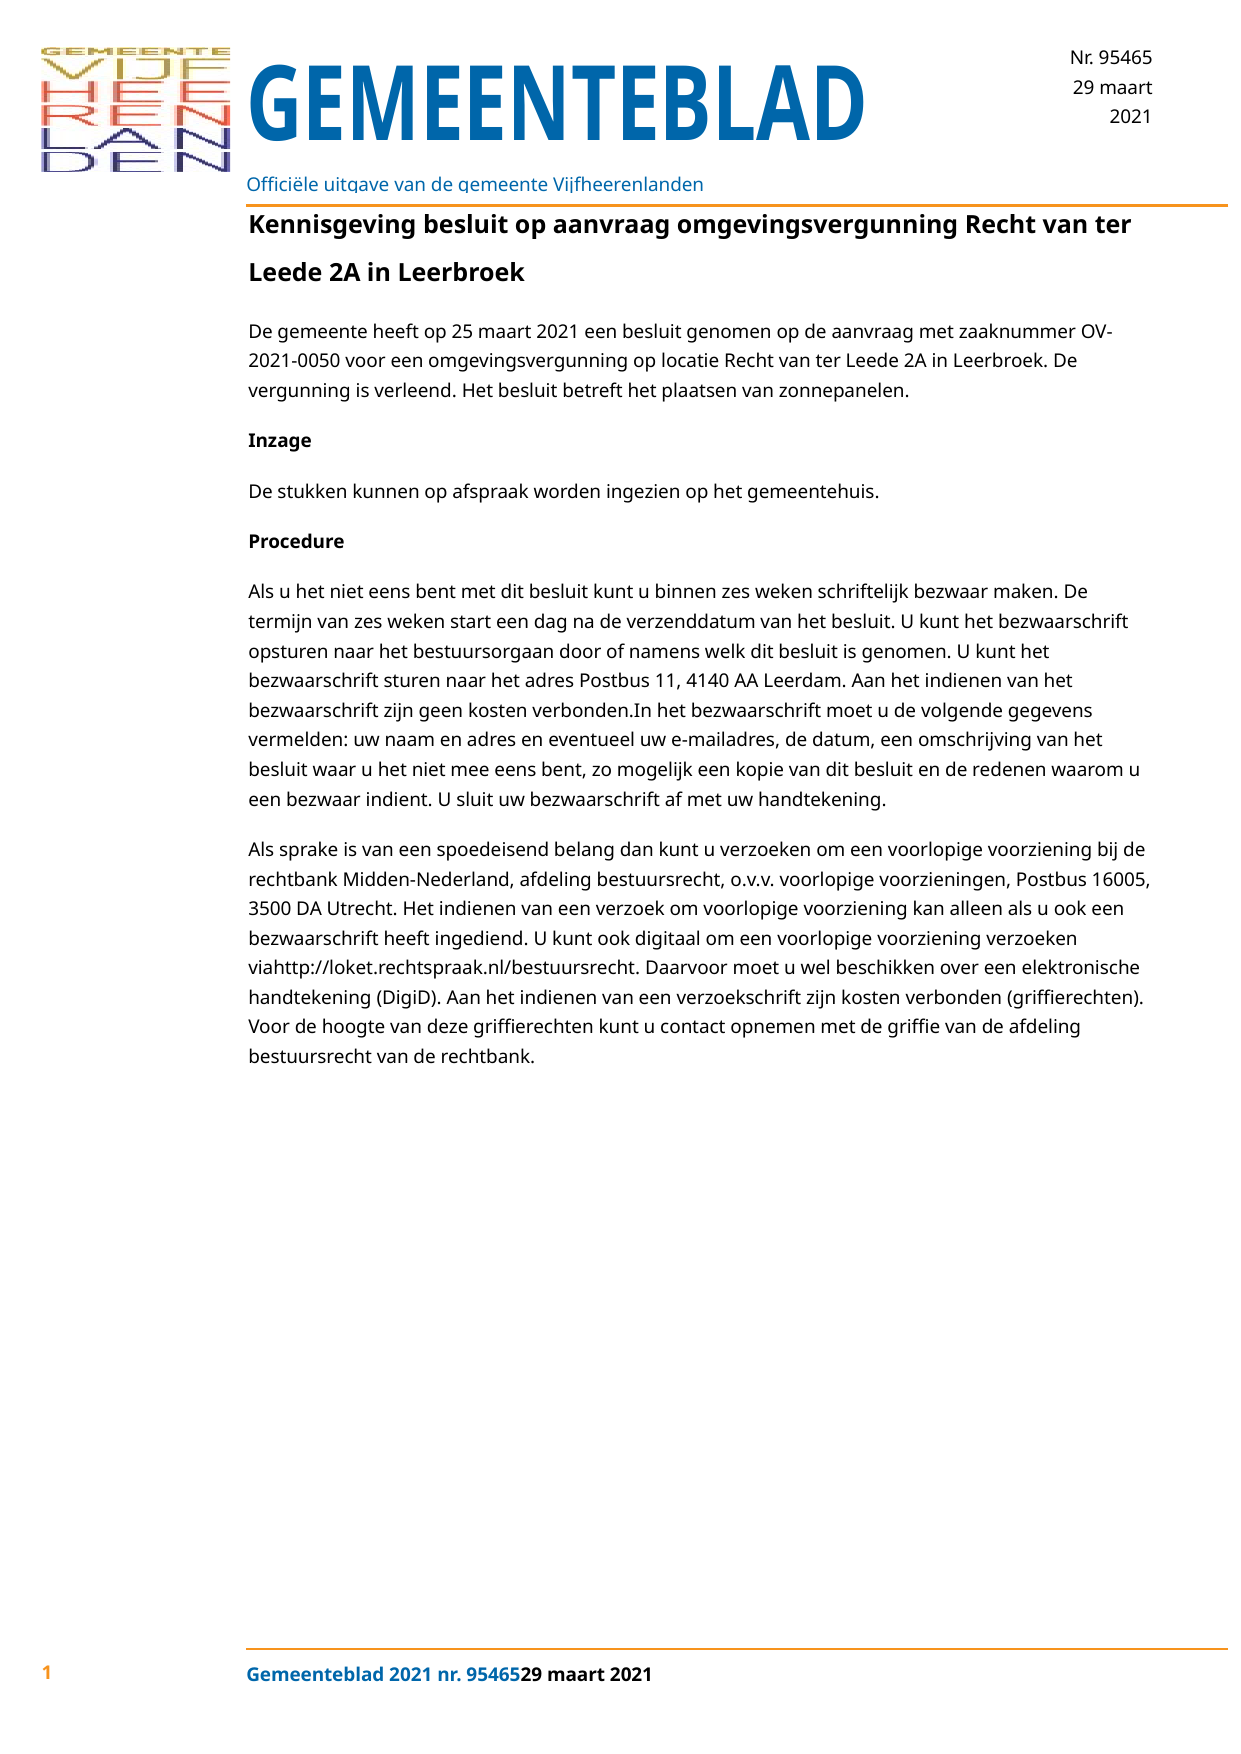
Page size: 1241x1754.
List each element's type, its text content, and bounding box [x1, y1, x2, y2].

picture [41, 47, 231, 172]
text Inzage [248, 427, 1152, 453]
text Als sprake is van een spoedeisend belang dan kunt u verzoeken om een voorlopige voorziening bij de rechtbank Midden-Nederland, afdeling bestuursrecht, o.v.v. voorlopige voorzieningen, Postbus 16005, 3500 DA Utrecht. Het indienen van een verzoek om voorlopige voorziening kan alleen als u ook een bezwaarschrift heeft ingediend. U kunt ook digitaal om een voorlopige voorziening verzoeken viahttp://loket.rechtspraak.nl/bestuursrecht. Daarvoor moet u wel beschikken over een elektronische handtekening (DigiD). Aan het indienen van een verzoekschrift zijn kosten verbonden (griffierechten). Voor de hoogte van deze griffierechten kunt u contact opnemen met de griffie van de afdeling bestuursrecht van de rechtbank. [248, 836, 1152, 1069]
text Kennisgeving besluit op aanvraag omgevingsvergunning Recht van ter Leede 2A in Leerbroek [248, 207, 1152, 288]
text Procedure [248, 528, 1152, 554]
text Als u het niet eens bent met dit besluit kunt u binnen zes weken schriftelijk bezwaar maken. De termijn van zes weken start een dag na de verzenddatum van het besluit. U kunt het bezwaarschrift opsturen naar het bestuursorgaan door of namens welk dit besluit is genomen. U kunt het bezwaarschrift sturen naar het adres Postbus 11, 4140 AA Leerdam. Aan het indienen van het bezwaarschrift zijn geen kosten verbonden.In het bezwaarschrift moet u de volgende gegevens vermelden: uw naam en adres en eventueel uw e-mailadres, de datum, een omschrijving van het besluit waar u het niet mee eens bent, zo mogelijk een kopie van dit besluit en de redenen waarom u een bezwaar indient. U sluit uw bezwaarschrift af met uw handtekening. [248, 579, 1152, 812]
text De gemeente heeft op 25 maart 2021 een besluit genomen op de aanvraag met zaaknummer OV-2021-0050 voor een omgevingsvergunning op locatie Recht van ter Leede 2A in Leerbroek. De vergunning is verleend. Het besluit betreft het plaatsen van zonnepanelen. [248, 318, 1152, 403]
text De stukken kunnen op afspraak worden ingezien op het gemeentehuis. [248, 478, 1152, 504]
